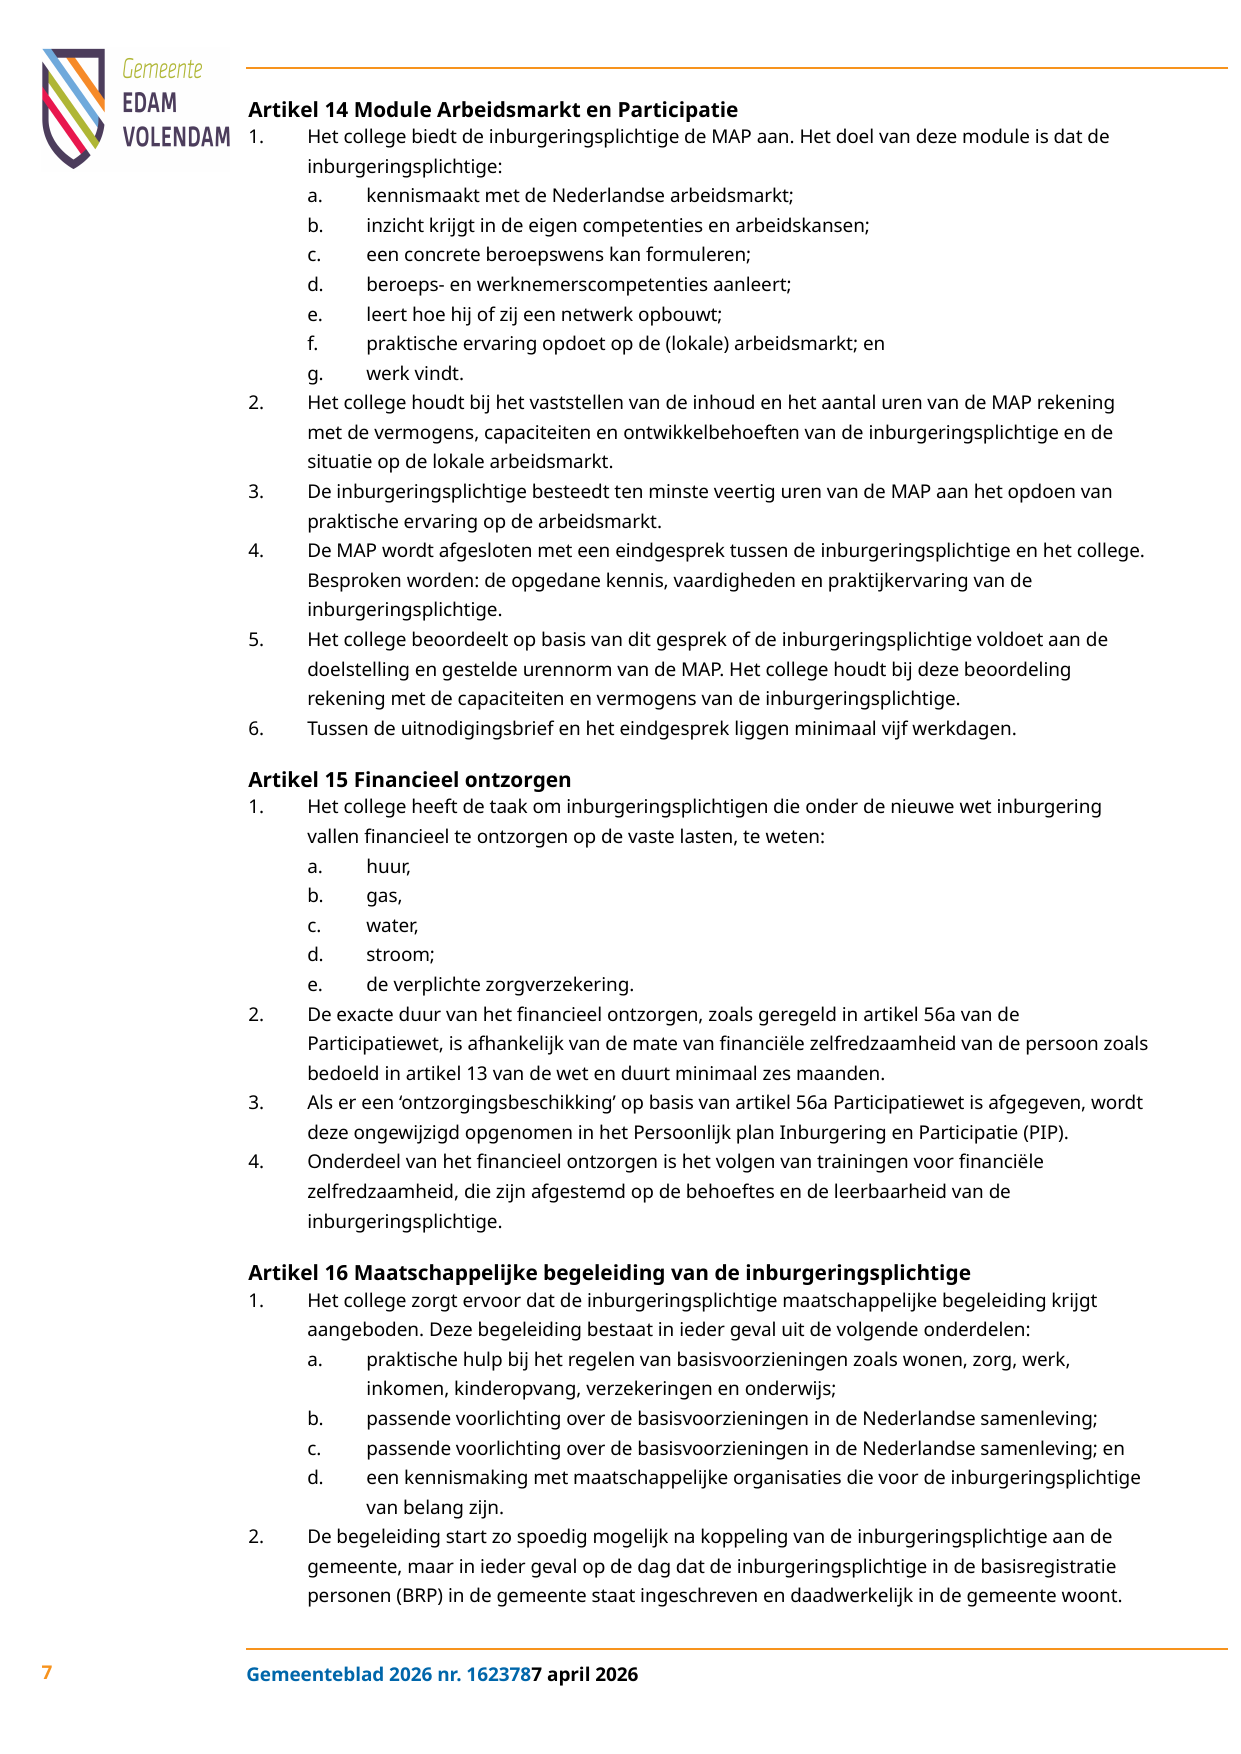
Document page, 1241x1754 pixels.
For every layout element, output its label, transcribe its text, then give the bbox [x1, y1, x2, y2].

list praktische hulp bij het regelen van basisvoorzieningen zoals wonen, zorg, werk, inkomen, kinderopvang, verzekeringen en onderwijs; [307, 1346, 1152, 1401]
list Het college houdt bij het vaststellen van de inhoud en het aantal uren van de MAP rekening met de vermogens, capaciteiten en ontwikkelbehoeften van de inburgeringsplichtige en de situatie op de lokale arbeidsmarkt. [248, 389, 1152, 474]
list De MAP wordt afgesloten met een eindgesprek tussen de inburgeringsplichtige en het college. Besproken worden: de opgedane kennis, vaardigheden en praktijkervaring van de inburgeringsplichtige. [248, 537, 1152, 622]
list Onderdeel van het financieel ontzorgen is het volgen van trainingen voor financiële zelfredzaamheid, die zijn afgestemd op de behoeftes en de leerbaarheid van de inburgeringsplichtige. [248, 1149, 1152, 1234]
list kennismaakt met de Nederlandse arbeidsmarkt; [307, 182, 1152, 208]
text Artikel 14 Module Arbeidsmarkt en Participatie [248, 95, 1152, 123]
list passende voorlichting over de basisvoorzieningen in de Nederlandse samenleving; en [307, 1435, 1152, 1460]
list praktische ervaring opdoet op de (lokale) arbeidsmarkt; en [307, 330, 1152, 356]
text Artikel 16 Maatschappelijke begeleiding van de inburgeringsplichtige [248, 1258, 1152, 1287]
text Artikel 15 Financieel ontzorgen [248, 765, 1152, 794]
list water, [307, 912, 1152, 938]
list Het college biedt de inburgeringsplichtige de MAP aan. Het doel van deze module is dat de inburgeringsplichtige: [248, 123, 1152, 178]
list inzicht krijgt in de eigen competenties en arbeidskansen; [307, 212, 1152, 238]
list gas, [307, 882, 1152, 908]
list werk vindt. [307, 360, 1152, 386]
list Het college beoordeelt op basis van dit gesprek of de inburgeringsplichtige voldoet aan de doelstelling en gestelde urennorm van de MAP. Het college houdt bij deze beoordeling rekening met de capaciteiten en vermogens van de inburgeringsplichtige. [248, 626, 1152, 711]
list Als er een ‘ontzorgingsbeschikking’ op basis van artikel 56a Participatiewet is afgegeven, wordt deze ongewijzigd opgenomen in het Persoonlijk plan Inburgering en Participatie (PIP). [248, 1089, 1152, 1145]
picture [41, 47, 231, 172]
list stroom; [307, 942, 1152, 967]
list een kennismaking met maatschappelijke organisaties die voor de inburgeringsplichtige van belang zijn. [307, 1464, 1152, 1519]
list De inburgeringsplichtige besteedt ten minste veertig uren van de MAP aan het opdoen van praktische ervaring op de arbeidsmarkt. [248, 478, 1152, 533]
list de verplichte zorgverzekering. [307, 971, 1152, 997]
list leert hoe hij of zij een netwerk opbouwt; [307, 301, 1152, 326]
list Het college zorgt ervoor dat de inburgeringsplichtige maatschappelijke begeleiding krijgt aangeboden. Deze begeleiding bestaat in ieder geval uit de volgende onderdelen: [248, 1287, 1152, 1342]
list Tussen de uitnodigingsbrief en het eindgesprek liggen minimaal vijf werkdagen. [248, 715, 1152, 741]
list De exacte duur van het financieel ontzorgen, zoals geregeld in artikel 56a van de Participatiewet, is afhankelijk van de mate van financiële zelfredzaamheid van de persoon zoals bedoeld in artikel 13 van de wet en duurt minimaal zes maanden. [248, 1001, 1152, 1086]
list een concrete beroepswens kan formuleren; [307, 242, 1152, 267]
list huur, [307, 853, 1152, 879]
list passende voorlichting over de basisvoorzieningen in de Nederlandse samenleving; [307, 1405, 1152, 1431]
list De begeleiding start zo spoedig mogelijk na koppeling van de inburgeringsplichtige aan de gemeente, maar in ieder geval op de dag dat de inburgeringsplichtige in de basisregistratie personen (BRP) in de gemeente staat ingeschreven en daadwerkelijk in de gemeente woont. [248, 1523, 1152, 1608]
list beroeps- en werknemerscompetenties aanleert; [307, 271, 1152, 297]
list Het college heeft de taak om inburgeringsplichtigen die onder de nieuwe wet inburgering vallen financieel te ontzorgen op de vaste lasten, te weten: [248, 794, 1152, 849]
